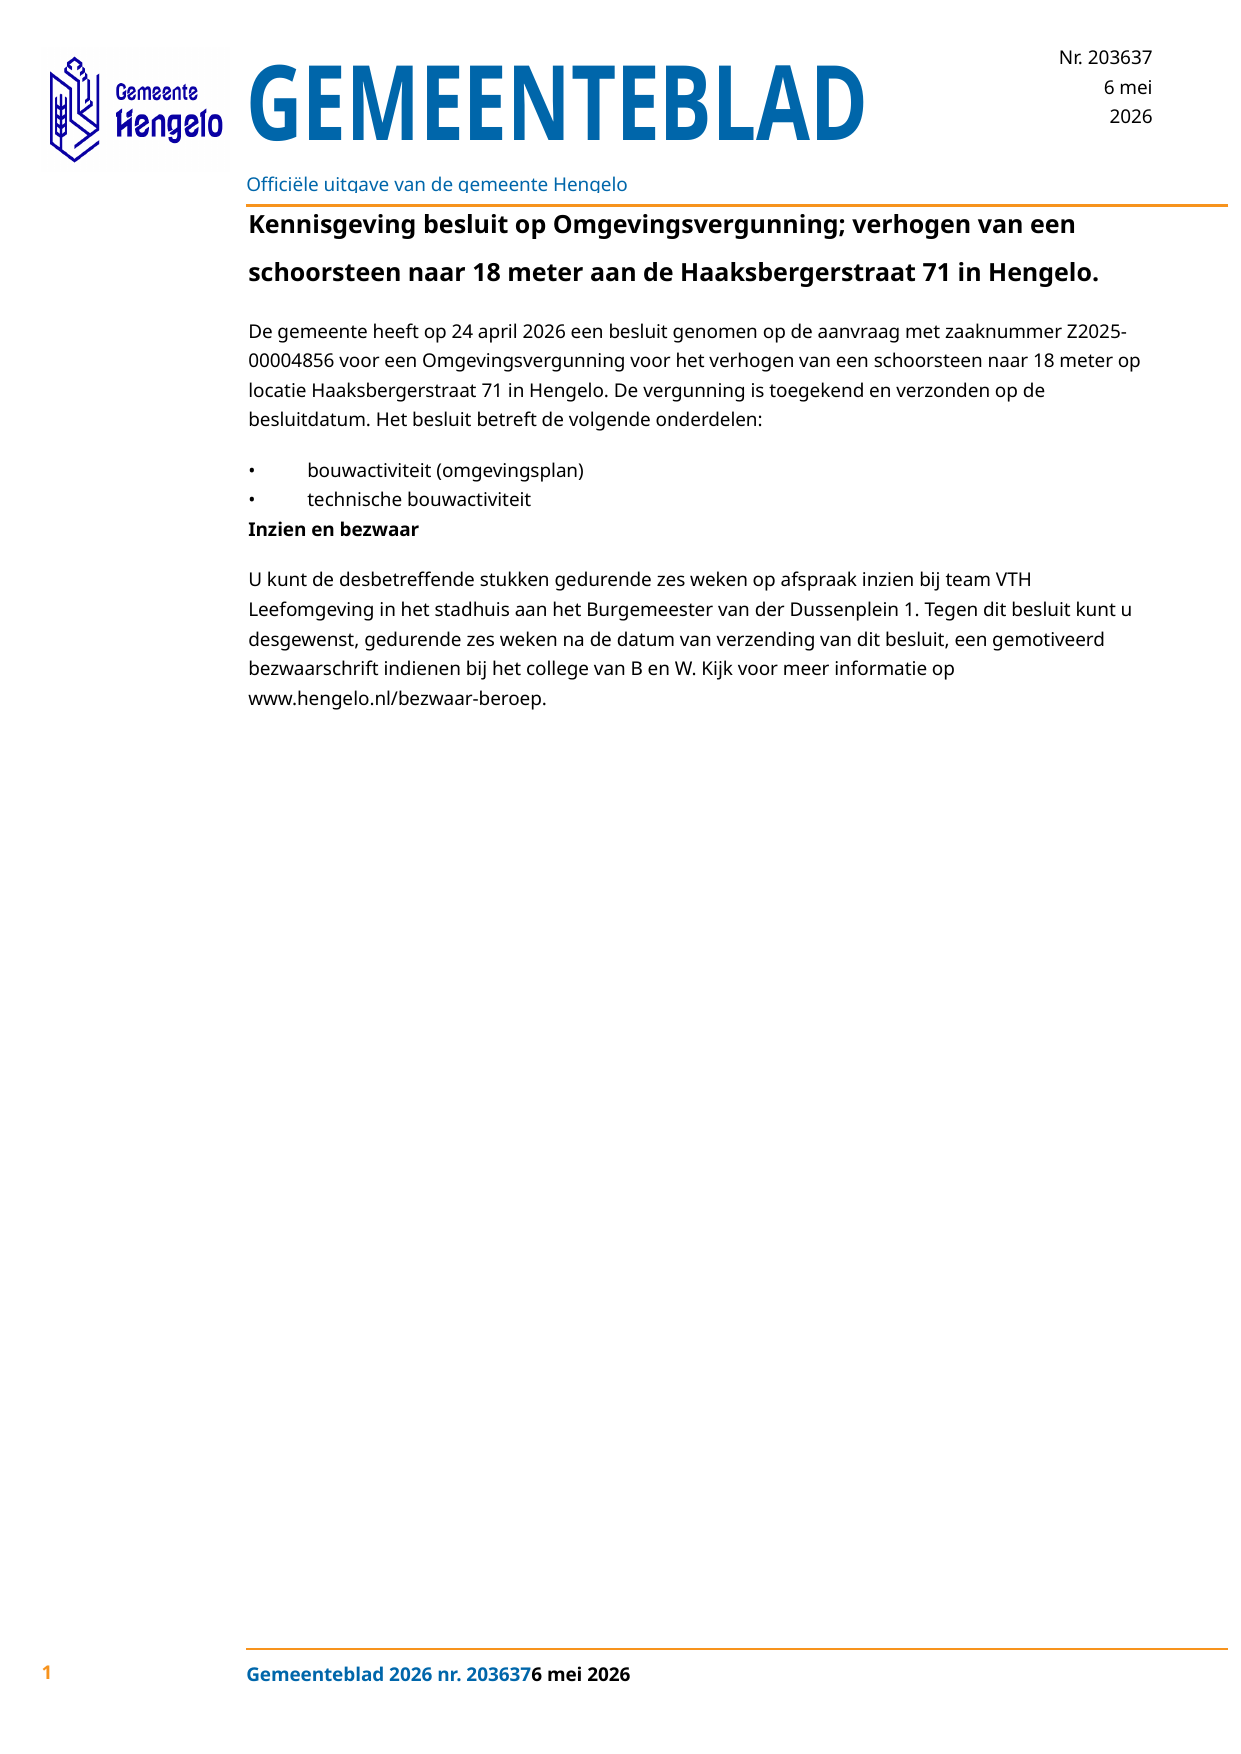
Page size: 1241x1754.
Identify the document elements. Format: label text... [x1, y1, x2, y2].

picture [41, 47, 231, 172]
text De gemeente heeft op 24 april 2026 een besluit genomen op de aanvraag met zaaknummer Z2025-00004856 voor een Omgevingsvergunning voor het verhogen van een schoorsteen naar 18 meter op locatie Haaksbergerstraat 71 in Hengelo. De vergunning is toegekend en verzonden op de besluitdatum. Het besluit betreft de volgende onderdelen: [248, 318, 1152, 432]
text U kunt de desbetreffende stukken gedurende zes weken op afspraak inzien bij team VTH Leefomgeving in het stadhuis aan het Burgemeester van der Dussenplein 1. Tegen dit besluit kunt u desgewenst, gedurende zes weken na de datum van verzending van dit besluit, een gemotiveerd bezwaarschrift indienen bij het college van B en W. Kijk voor meer informatie op www.hengelo.nl/bezwaar-beroep. [248, 567, 1152, 711]
list bouwactiviteit (omgevingsplan) [248, 457, 1152, 483]
text Inzien en bezwaar [248, 516, 1152, 542]
text Kennisgeving besluit op Omgevingsvergunning; verhogen van een schoorsteen naar 18 meter aan de Haaksbergerstraat 71 in Hengelo. [248, 207, 1152, 288]
list technische bouwactiviteit [248, 487, 1152, 512]
